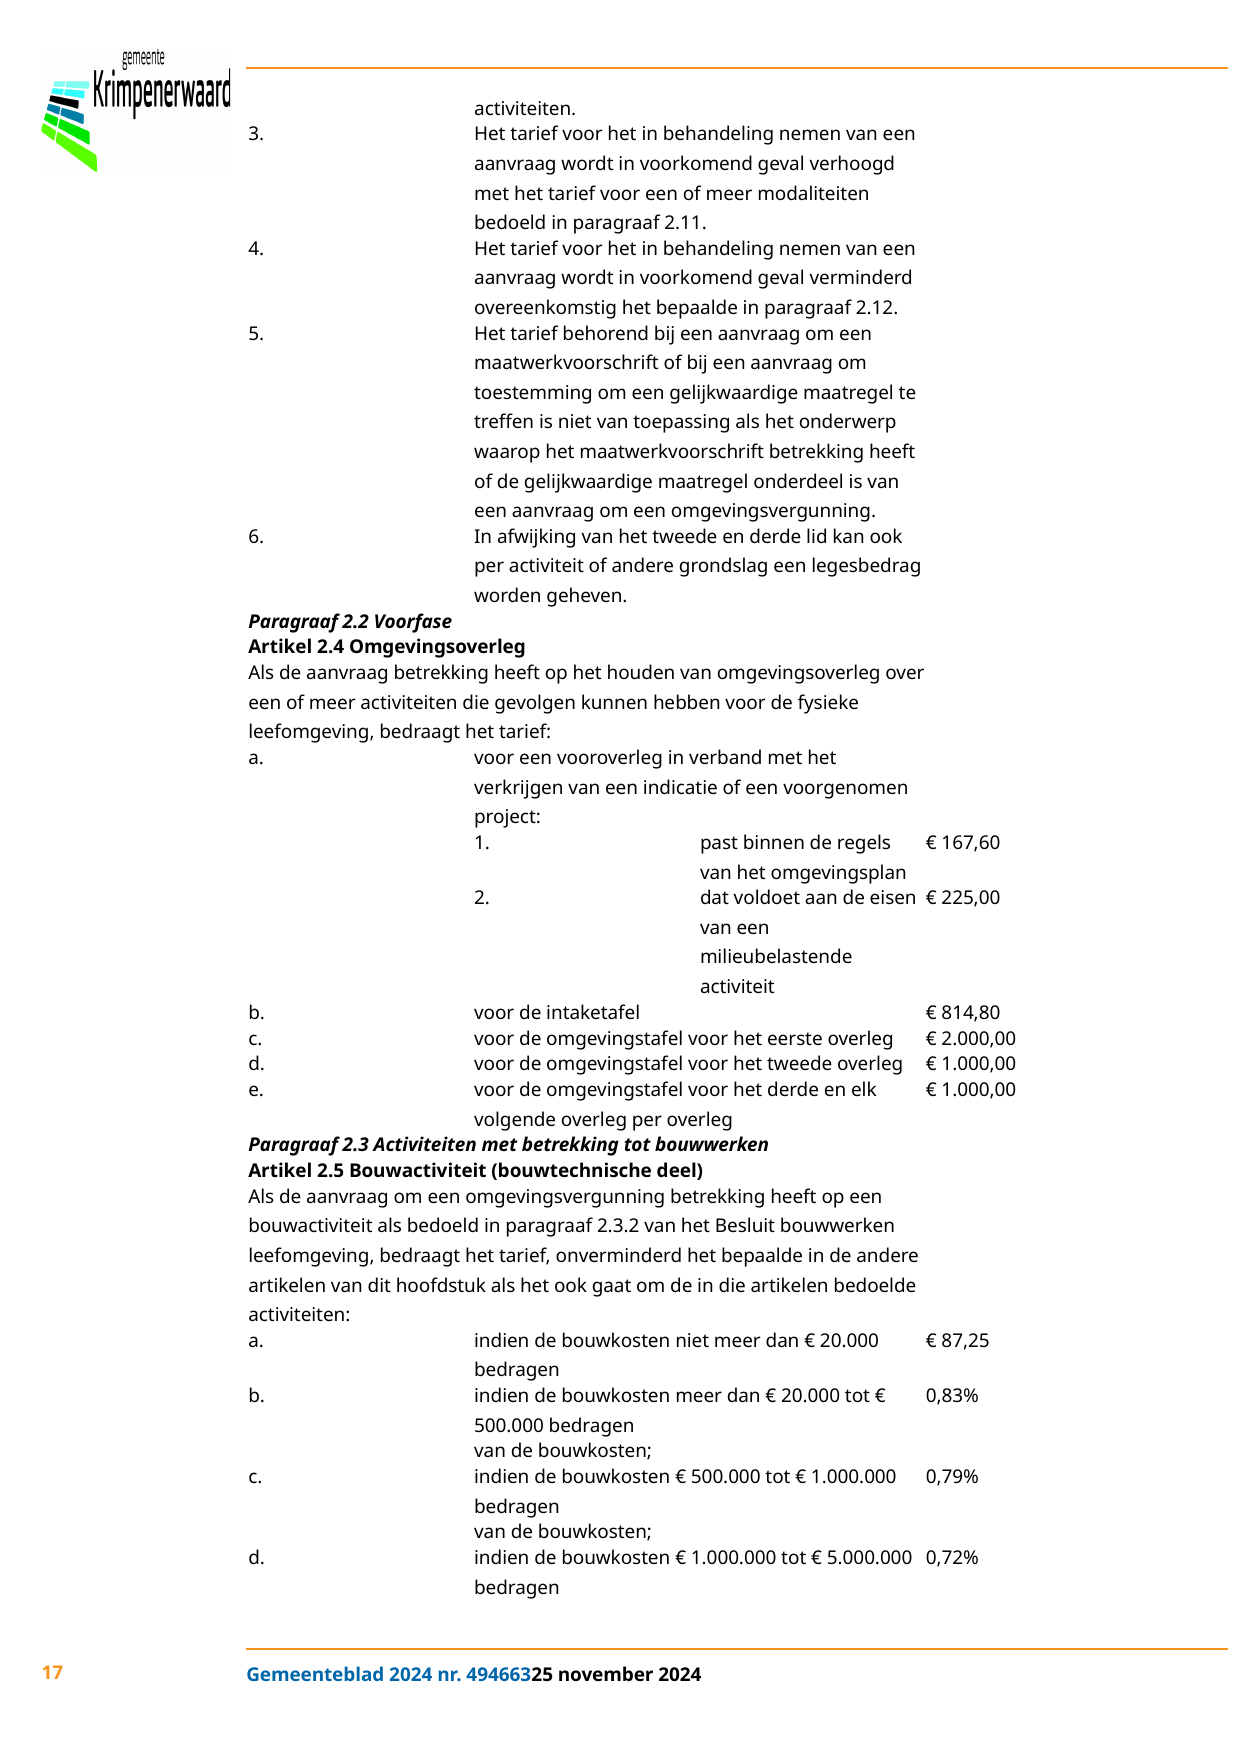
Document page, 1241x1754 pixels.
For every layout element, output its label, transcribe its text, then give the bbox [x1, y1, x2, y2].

table_cell 3. [248, 121, 474, 235]
table_cell indien de bouwkosten niet meer dan € 20.000 bedragen [474, 1327, 926, 1382]
table_cell [926, 634, 1152, 659]
table_cell b. [248, 999, 474, 1025]
table_cell c. [248, 1464, 474, 1519]
table_cell 4. [248, 235, 474, 320]
table_cell [926, 660, 1152, 744]
table_cell [248, 95, 474, 121]
table_cell [248, 829, 474, 884]
table_cell [248, 885, 474, 999]
table_cell voor een vooroverleg in verband met het verkrijgen van een indicatie of een voorgenomen project: [474, 744, 926, 829]
table_cell van de bouwkosten; [474, 1519, 926, 1544]
table_cell voor de omgevingstafel voor het eerste overleg [474, 1025, 926, 1051]
table_cell voor de omgevingstafel voor het derde en elk volgende overleg per overleg [474, 1076, 926, 1132]
table_cell [926, 744, 1152, 829]
table_cell [926, 121, 1152, 235]
table_cell voor de intaketafel [474, 999, 926, 1025]
table_cell [926, 1132, 1152, 1157]
table_cell Artikel 2.5 Bouwactiviteit (bouwtechnische deel) [248, 1157, 926, 1183]
table_cell Als de aanvraag betrekking heeft op het houden van omgevingsoverleg over een of meer activiteiten die gevolgen kunnen hebben voor de fysieke leefomgeving, bedraagt het tarief: [248, 660, 926, 744]
table_cell activiteiten. [474, 95, 926, 121]
table_cell [926, 1438, 1152, 1463]
table_cell d. [248, 1545, 474, 1600]
table_cell 0,72% [926, 1545, 1152, 1600]
table_cell [926, 1519, 1152, 1544]
table_cell van de bouwkosten; [474, 1438, 926, 1463]
table_cell a. [248, 1327, 474, 1382]
table_cell [926, 320, 1152, 523]
table_cell € 1.000,00 [926, 1051, 1152, 1076]
table_cell voor de omgevingstafel voor het tweede overleg [474, 1051, 926, 1076]
picture [41, 47, 231, 172]
table_cell € 1.000,00 [926, 1076, 1152, 1132]
table_cell Het tarief voor het in behandeling nemen van een aanvraag wordt in voorkomend geval verminderd overeenkomstig het bepaalde in paragraaf 2.12. [474, 235, 926, 320]
table_cell indien de bouwkosten € 500.000 tot € 1.000.000 bedragen [474, 1464, 926, 1519]
table_cell [926, 523, 1152, 608]
table_cell [248, 1438, 474, 1463]
table_cell 2. [474, 885, 700, 999]
table_cell Als de aanvraag om een omgevingsvergunning betrekking heeft op een bouwactiviteit als bedoeld in paragraaf 2.3.2 van het Besluit bouwwerken leefomgeving, bedraagt het tarief, onverminderd het bepaalde in de andere artikelen van dit hoofdstuk als het ook gaat om de in die artikelen bedoelde activiteiten: [248, 1183, 926, 1327]
table_cell [926, 235, 1152, 320]
table_cell Paragraaf 2.2 Voorfase [248, 608, 926, 634]
table_cell 5. [248, 320, 474, 523]
table_cell e. [248, 1076, 474, 1132]
table_cell 0,83% [926, 1383, 1152, 1438]
table_cell € 87,25 [926, 1327, 1152, 1382]
table_cell € 814,80 [926, 999, 1152, 1025]
table_cell In afwijking van het tweede en derde lid kan ook per activiteit of andere grondslag een legesbedrag worden geheven. [474, 523, 926, 608]
table_cell € 2.000,00 [926, 1025, 1152, 1051]
table_cell 0,79% [926, 1464, 1152, 1519]
table_cell € 225,00 [926, 885, 1152, 999]
table_cell 6. [248, 523, 474, 608]
table_cell indien de bouwkosten meer dan € 20.000 tot € 500.000 bedragen [474, 1383, 926, 1438]
table_cell past binnen de regels van het omgevingsplan [700, 829, 926, 884]
table_cell Artikel 2.4 Omgevingsoverleg [248, 634, 926, 659]
table_cell c. [248, 1025, 474, 1051]
table_cell Het tarief voor het in behandeling nemen van een aanvraag wordt in voorkomend geval verhoogd met het tarief voor een of meer modaliteiten bedoeld in paragraaf 2.11. [474, 121, 926, 235]
table_cell € 167,60 [926, 829, 1152, 884]
table_cell [926, 1157, 1152, 1183]
table_cell dat voldoet aan de eisen van een milieubelastende activiteit [700, 885, 926, 999]
table_cell indien de bouwkosten € 1.000.000 tot € 5.000.000 bedragen [474, 1545, 926, 1600]
table_cell d. [248, 1051, 474, 1076]
table_cell [926, 95, 1152, 121]
table_cell Paragraaf 2.3 Activiteiten met betrekking tot bouwwerken [248, 1132, 926, 1157]
table_cell [926, 608, 1152, 634]
table_cell b. [248, 1383, 474, 1438]
table_cell [248, 1519, 474, 1544]
table_cell [926, 1183, 1152, 1327]
table_cell Het tarief behorend bij een aanvraag om een maatwerkvoorschrift of bij een aanvraag om toestemming om een gelijkwaardige maatregel te treffen is niet van toepassing als het onderwerp waarop het maatwerkvoorschrift betrekking heeft of de gelijkwaardige maatregel onderdeel is van een aanvraag om een omgevingsvergunning. [474, 320, 926, 523]
table_cell a. [248, 744, 474, 829]
table_cell 1. [474, 829, 700, 884]
